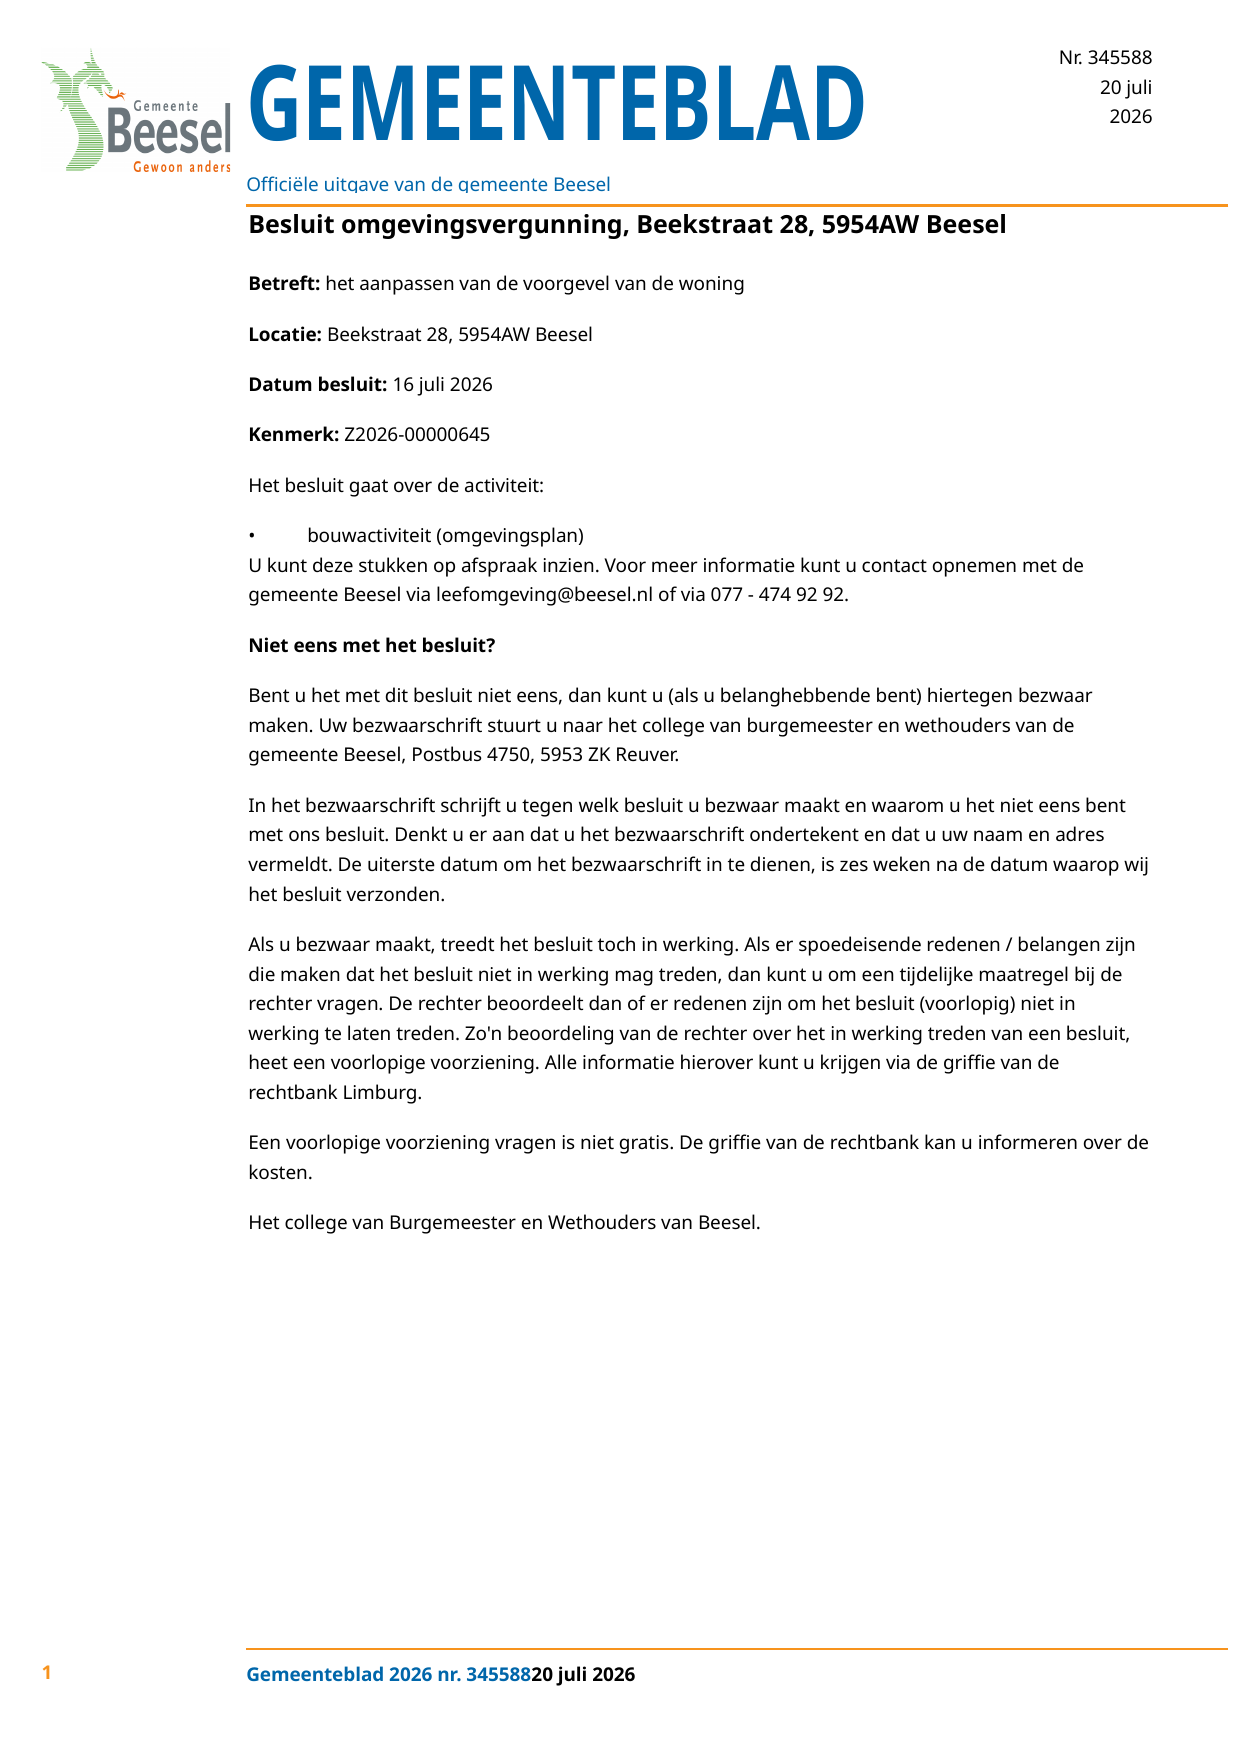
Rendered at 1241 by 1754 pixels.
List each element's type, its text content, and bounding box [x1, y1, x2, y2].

list bouwactiviteit (omgevingsplan) [248, 522, 1152, 548]
text Als u bezwaar maakt, treedt het besluit toch in werking. Als er spoedeisende redenen / belangen zijn die maken dat het besluit niet in werking mag treden, dan kunt u om een tijdelijke maatregel bij de rechter vragen. De rechter beoordeelt dan of er redenen zijn om het besluit (voorlopig) niet in werking te laten treden. Zo'n beoordeling van de rechter over het in werking treden van een besluit, heet een voorlopige voorziening. Alle informatie hierover kunt u krijgen via de griffie van de rechtbank Limburg. [248, 931, 1152, 1105]
text Locatie: Beekstraat 28, 5954AW Beesel [248, 321, 1152, 346]
text U kunt deze stukken op afspraak inzien. Voor meer informatie kunt u contact opnemen met de gemeente Beesel via leefomgeving@beesel.nl of via 077 - 474 92 92. [248, 552, 1152, 607]
text Een voorlopige voorziening vragen is niet gratis. De griffie van de rechtbank kan u informeren over de kosten. [248, 1129, 1152, 1185]
text Niet eens met het besluit? [248, 632, 1152, 658]
text In het bezwaarschrift schrijft u tegen welk besluit u bezwaar maakt en waarom u het niet eens bent met ons besluit. Denkt u er aan dat u het bezwaarschrift ondertekent en dat u uw naam en adres vermeldt. De uiterste datum om het bezwaarschrift in te dienen, is zes weken na de datum waarop wij het besluit verzonden. [248, 792, 1152, 906]
text Het besluit gaat over de activiteit: [248, 472, 1152, 498]
text Datum besluit: 16 juli 2026 [248, 371, 1152, 397]
picture [41, 47, 231, 172]
text Besluit omgevingsvergunning, Beekstraat 28, 5954AW Beesel [248, 207, 1152, 241]
text Betreft: het aanpassen van de voorgevel van de woning [248, 270, 1152, 296]
text Kenmerk: Z2026-00000645 [248, 422, 1152, 447]
text Het college van Burgemeester en Wethouders van Beesel. [248, 1209, 1152, 1235]
text Bent u het met dit besluit niet eens, dan kunt u (als u belanghebbende bent) hiertegen bezwaar maken. Uw bezwaarschrift stuurt u naar het college van burgemeester en wethouders van de gemeente Beesel, Postbus 4750, 5953 ZK Reuver. [248, 682, 1152, 767]
